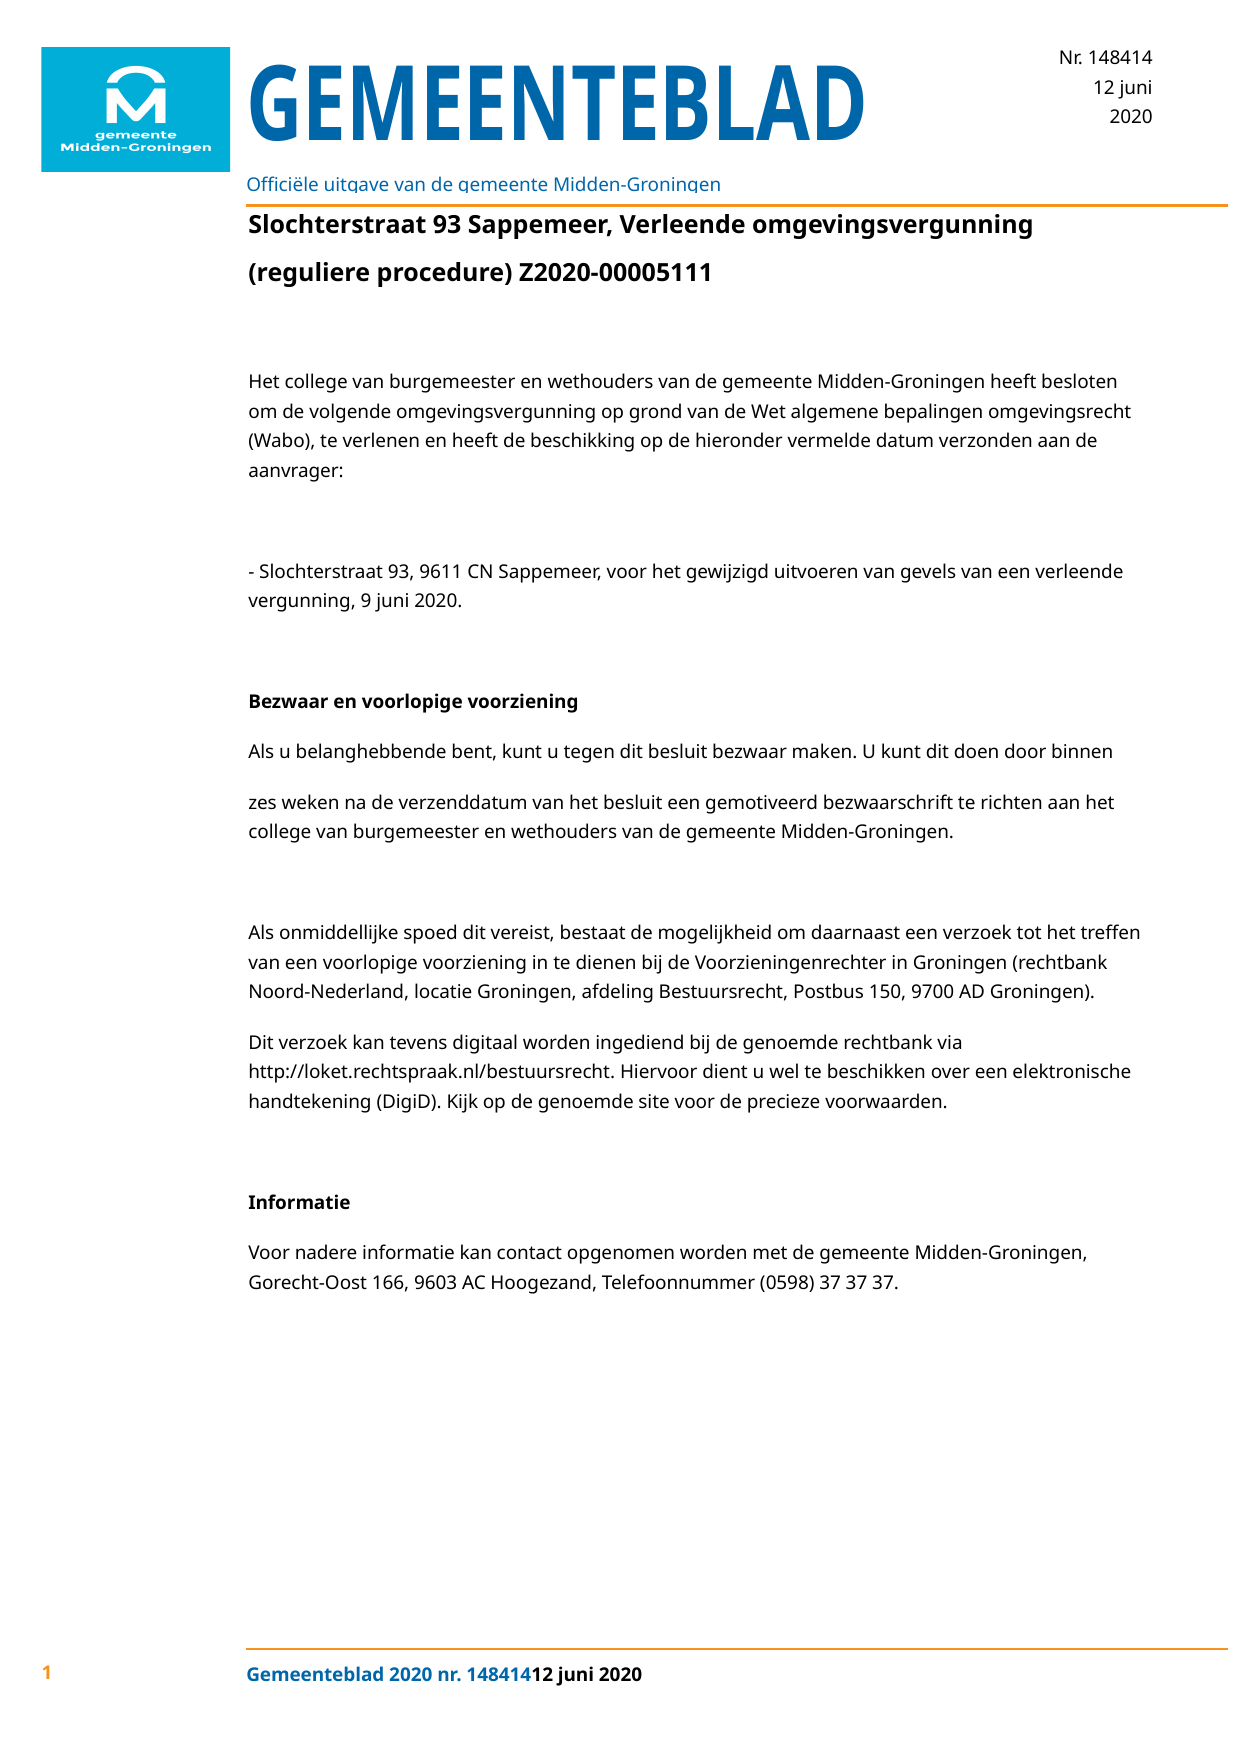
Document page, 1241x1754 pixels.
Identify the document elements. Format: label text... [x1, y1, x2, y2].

text Als u belanghebbende bent, kunt u tegen dit besluit bezwaar maken. U kunt dit doen door binnen [248, 739, 1152, 764]
text Dit verzoek kan tevens digitaal worden ingediend bij de genoemde rechtbank via http://loket.rechtspraak.nl/bestuursrecht. Hiervoor dient u wel te beschikken over een elektronische handtekening (DigiD). Kijk op de genoemde site voor de precieze voorwaarden. [248, 1029, 1152, 1114]
text Informatie [248, 1189, 1152, 1215]
text zes weken na de verzenddatum van het besluit een gemotiveerd bezwaarschrift te richten aan het college van burgemeester en wethouders van de gemeente Midden-Groningen. [248, 789, 1152, 844]
picture [108, 66, 164, 82]
text Slochterstraat 93 Sappemeer, Verleende omgevingsvergunning (reguliere procedure) Z2020-00005111 [248, 207, 1152, 288]
text - Slochterstraat 93, 9611 CN Sappemeer, voor het gewijzigd uitvoeren van gevels van een verleende vergunning, 9 juni 2020. [248, 558, 1152, 613]
text Het college van burgemeester en wethouders van de gemeente Midden-Groningen heeft besloten om de volgende omgevingsvergunning op grond van de Wet algemene bepalingen omgevingsrecht (Wabo), te verlenen en heeft de beschikking op de hieronder vermelde datum verzonden aan de aanvrager: [248, 368, 1152, 483]
picture [184, 146, 190, 153]
text Als onmiddellijke spoed dit vereist, bestaat de mogelijkheid om daarnaast een verzoek tot het treffen van een voorlopige voorziening in te dienen bij de Voorzieningenrechter in Groningen (rechtbank Noord-Nederland, locatie Groningen, afdeling Bestuursrecht, Postbus 150, 9700 AD Groningen). [248, 919, 1152, 1004]
text Voor nadere informatie kan contact opgenomen worden met de gemeente Midden-Groningen, Gorecht-Oost 166, 9603 AC Hoogezand, Telefoonnummer (0598) 37 37 37. [248, 1239, 1152, 1295]
picture [107, 89, 165, 122]
text Bezwaar en voorlopige voorziening [248, 688, 1152, 714]
